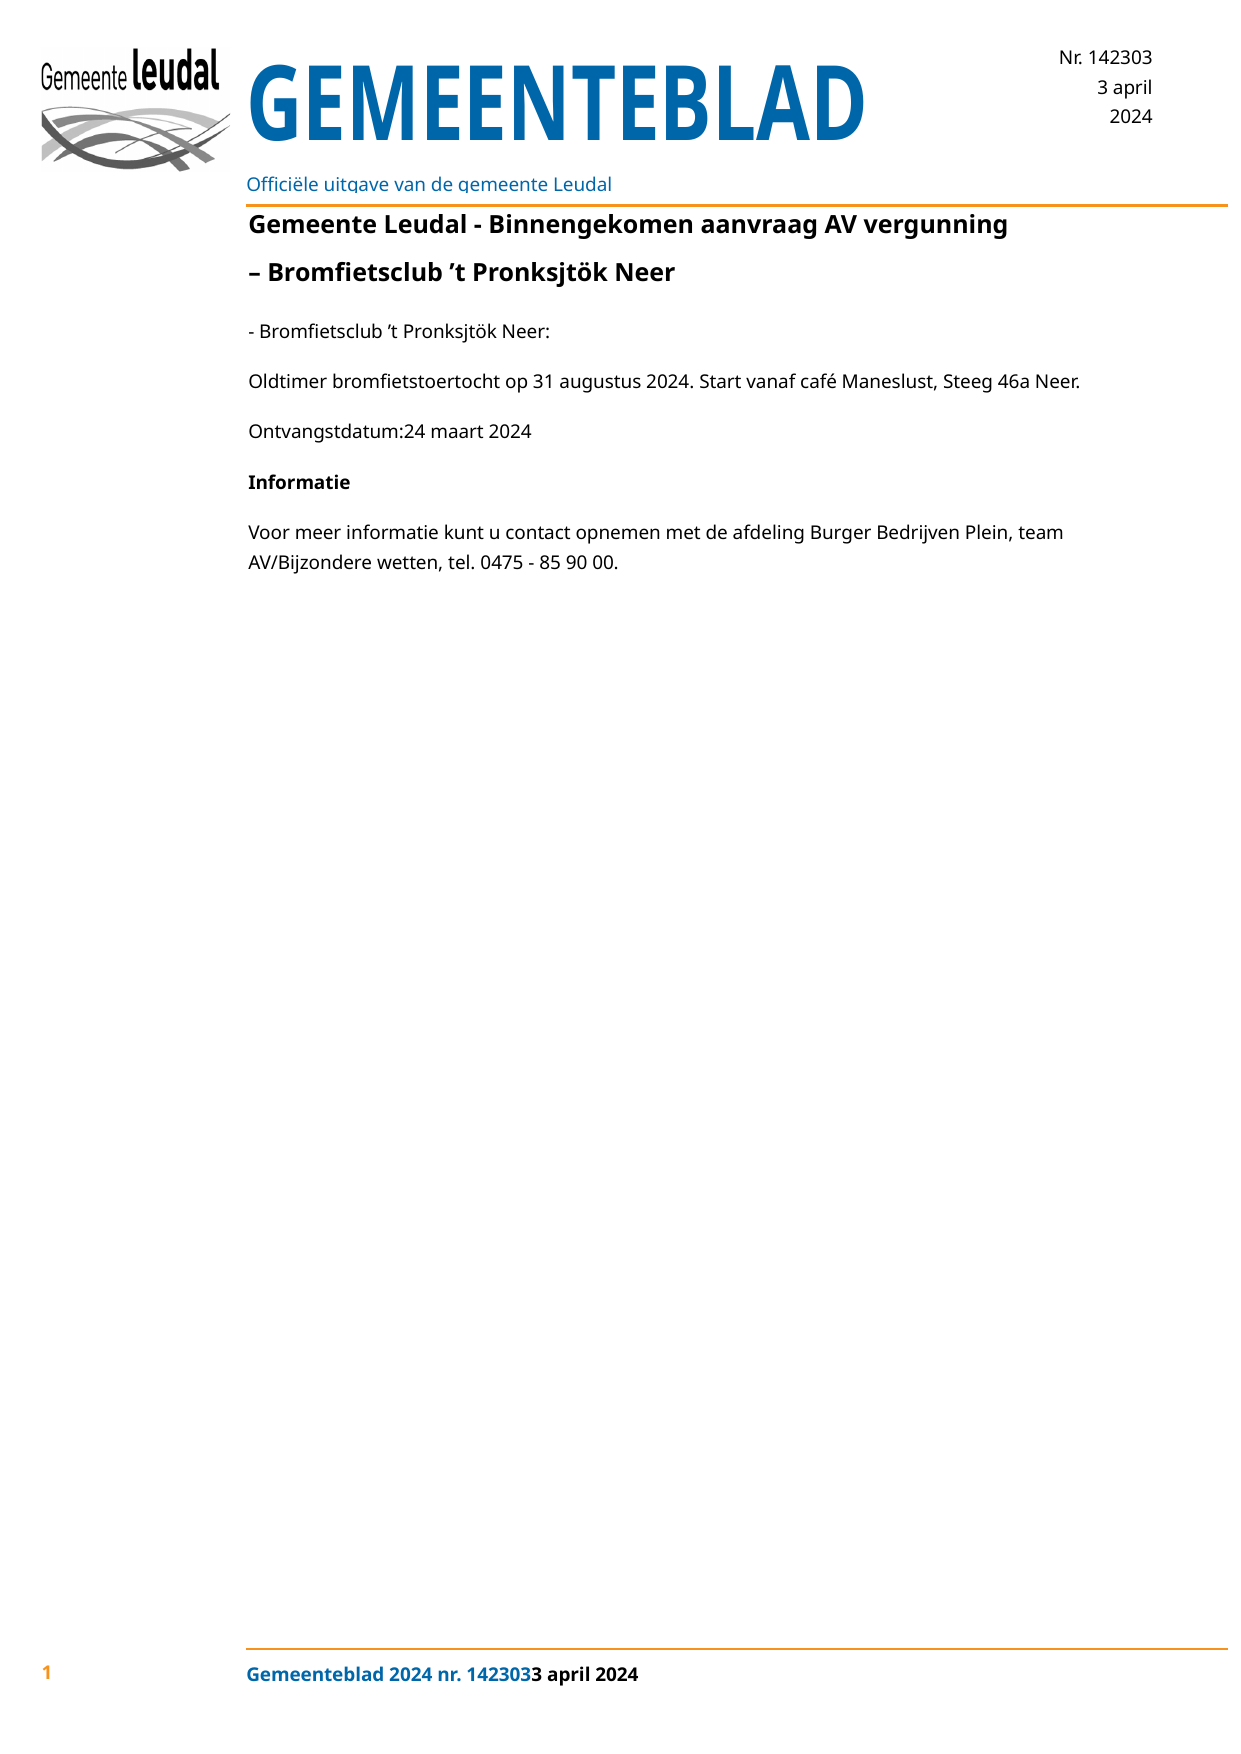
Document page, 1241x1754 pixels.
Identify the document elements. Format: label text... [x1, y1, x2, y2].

text Ontvangstdatum:24 maart 2024 [248, 419, 1152, 444]
text - Bromfietsclub ’t Pronksjtök Neer: [248, 318, 1152, 344]
picture [41, 47, 231, 172]
text Gemeente Leudal - Binnengekomen aanvraag AV vergunning – Bromfietsclub ’t Pronksjtök Neer [248, 207, 1152, 288]
text Voor meer informatie kunt u contact opnemen met de afdeling Burger Bedrijven Plein, team AV/Bijzondere wetten, tel. 0475 - 85 90 00. [248, 519, 1152, 575]
text Informatie [248, 469, 1152, 495]
text Oldtimer bromfietstoertocht op 31 augustus 2024. Start vanaf café Maneslust, Steeg 46a Neer. [248, 368, 1152, 394]
